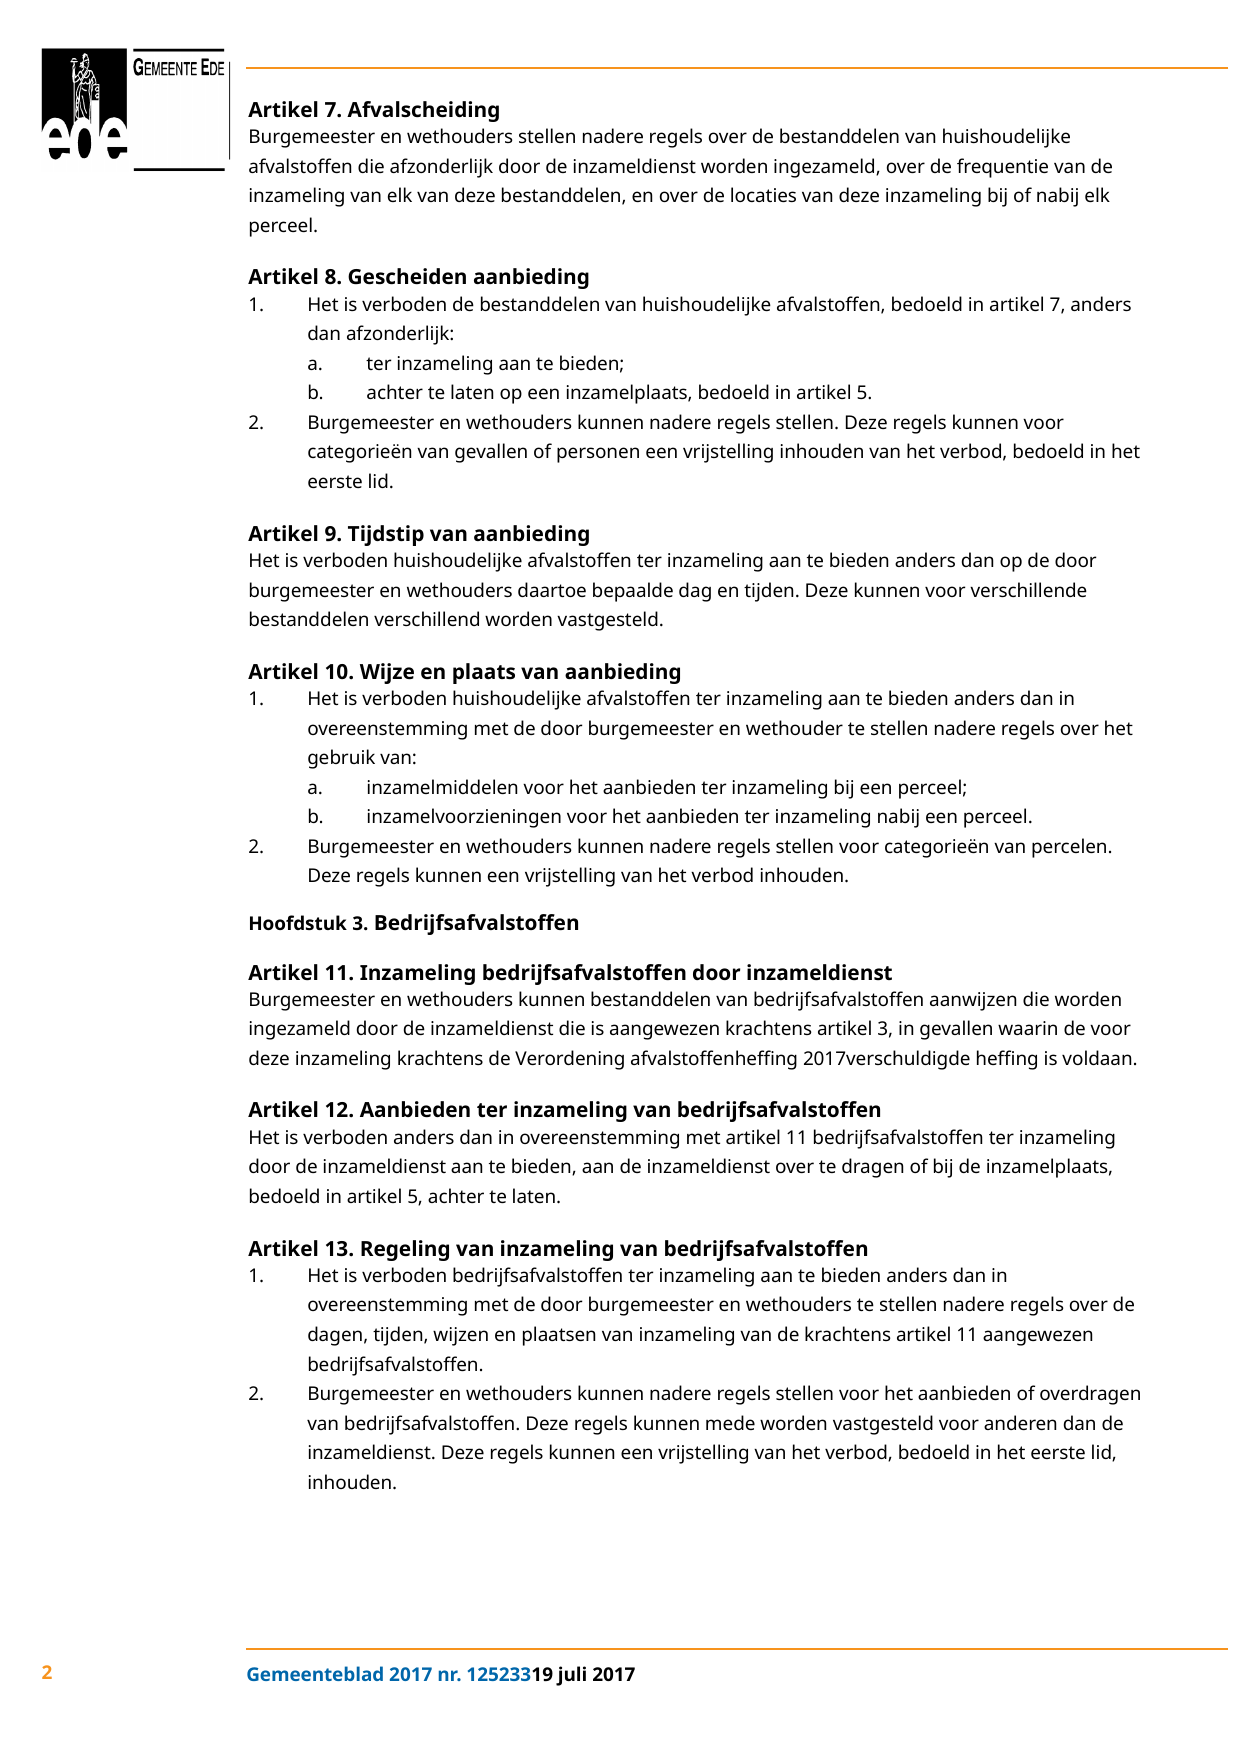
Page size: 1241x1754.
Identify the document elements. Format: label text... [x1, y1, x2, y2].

list Burgemeester en wethouders kunnen nadere regels stellen voor categorieën van percelen. Deze regels kunnen een vrijstelling van het verbod inhouden. [248, 833, 1152, 888]
picture [41, 47, 231, 172]
text Artikel 12. Aanbieden ter inzameling van bedrijfsafvalstoffen [248, 1096, 1152, 1124]
list Burgemeester en wethouders kunnen nadere regels stellen voor het aanbieden of overdragen van bedrijfsafvalstoffen. Deze regels kunnen mede worden vastgesteld voor anderen dan de inzameldienst. Deze regels kunnen een vrijstelling van het verbod, bedoeld in het eerste lid, inhouden. [248, 1380, 1152, 1495]
list inzamelvoorzieningen voor het aanbieden ter inzameling nabij een perceel. [307, 803, 1152, 829]
list Burgemeester en wethouders kunnen nadere regels stellen. Deze regels kunnen voor categorieën van gevallen of personen een vrijstelling inhouden van het verbod, bedoeld in het eerste lid. [248, 409, 1152, 494]
text Het is verboden anders dan in overeenstemming met artikel 11 bedrijfsafvalstoffen ter inzameling door de inzameldienst aan te bieden, aan de inzameldienst over te dragen of bij de inzamelplaats, bedoeld in artikel 5, achter te laten. [248, 1124, 1152, 1209]
text Hoofdstuk 3. Bedrijfsafvalstoffen [248, 908, 1152, 937]
text Artikel 11. Inzameling bedrijfsafvalstoffen door inzameldienst [248, 958, 1152, 986]
list achter te laten op een inzamelplaats, bedoeld in artikel 5. [307, 379, 1152, 405]
text Artikel 10. Wijze en plaats van aanbieding [248, 657, 1152, 685]
text Het is verboden huishoudelijke afvalstoffen ter inzameling aan te bieden anders dan op de door burgemeester en wethouders daartoe bepaalde dag en tijden. Deze kunnen voor verschillende bestanddelen verschillend worden vastgesteld. [248, 547, 1152, 632]
list inzamelmiddelen voor het aanbieden ter inzameling bij een perceel; [307, 774, 1152, 800]
text Artikel 7. Afvalscheiding [248, 95, 1152, 123]
list ter inzameling aan te bieden; [307, 350, 1152, 376]
text Artikel 8. Gescheiden aanbieding [248, 262, 1152, 291]
text Burgemeester en wethouders stellen nadere regels over de bestanddelen van huishoudelijke afvalstoffen die afzonderlijk door de inzameldienst worden ingezameld, over de frequentie van de inzameling van elk van deze bestanddelen, en over de locaties van deze inzameling bij of nabij elk perceel. [248, 123, 1152, 238]
text Burgemeester en wethouders kunnen bestanddelen van bedrijfsafvalstoffen aanwijzen die worden ingezameld door de inzameldienst die is aangewezen krachtens artikel 3, in gevallen waarin de voor deze inzameling krachtens de Verordening afvalstoffenheffing 2017verschuldigde heffing is voldaan. [248, 986, 1152, 1071]
list Het is verboden huishoudelijke afvalstoffen ter inzameling aan te bieden anders dan in overeenstemming met de door burgemeester en wethouder te stellen nadere regels over het gebruik van: [248, 685, 1152, 770]
text Artikel 9. Tijdstip van aanbieding [248, 519, 1152, 547]
list Het is verboden de bestanddelen van huishoudelijke afvalstoffen, bedoeld in artikel 7, anders dan afzonderlijk: [248, 291, 1152, 346]
text Artikel 13. Regeling van inzameling van bedrijfsafvalstoffen [248, 1234, 1152, 1262]
list Het is verboden bedrijfsafvalstoffen ter inzameling aan te bieden anders dan in overeenstemming met de door burgemeester en wethouders te stellen nadere regels over de dagen, tijden, wijzen en plaatsen van inzameling van de krachtens artikel 11 aangewezen bedrijfsafvalstoffen. [248, 1262, 1152, 1377]
